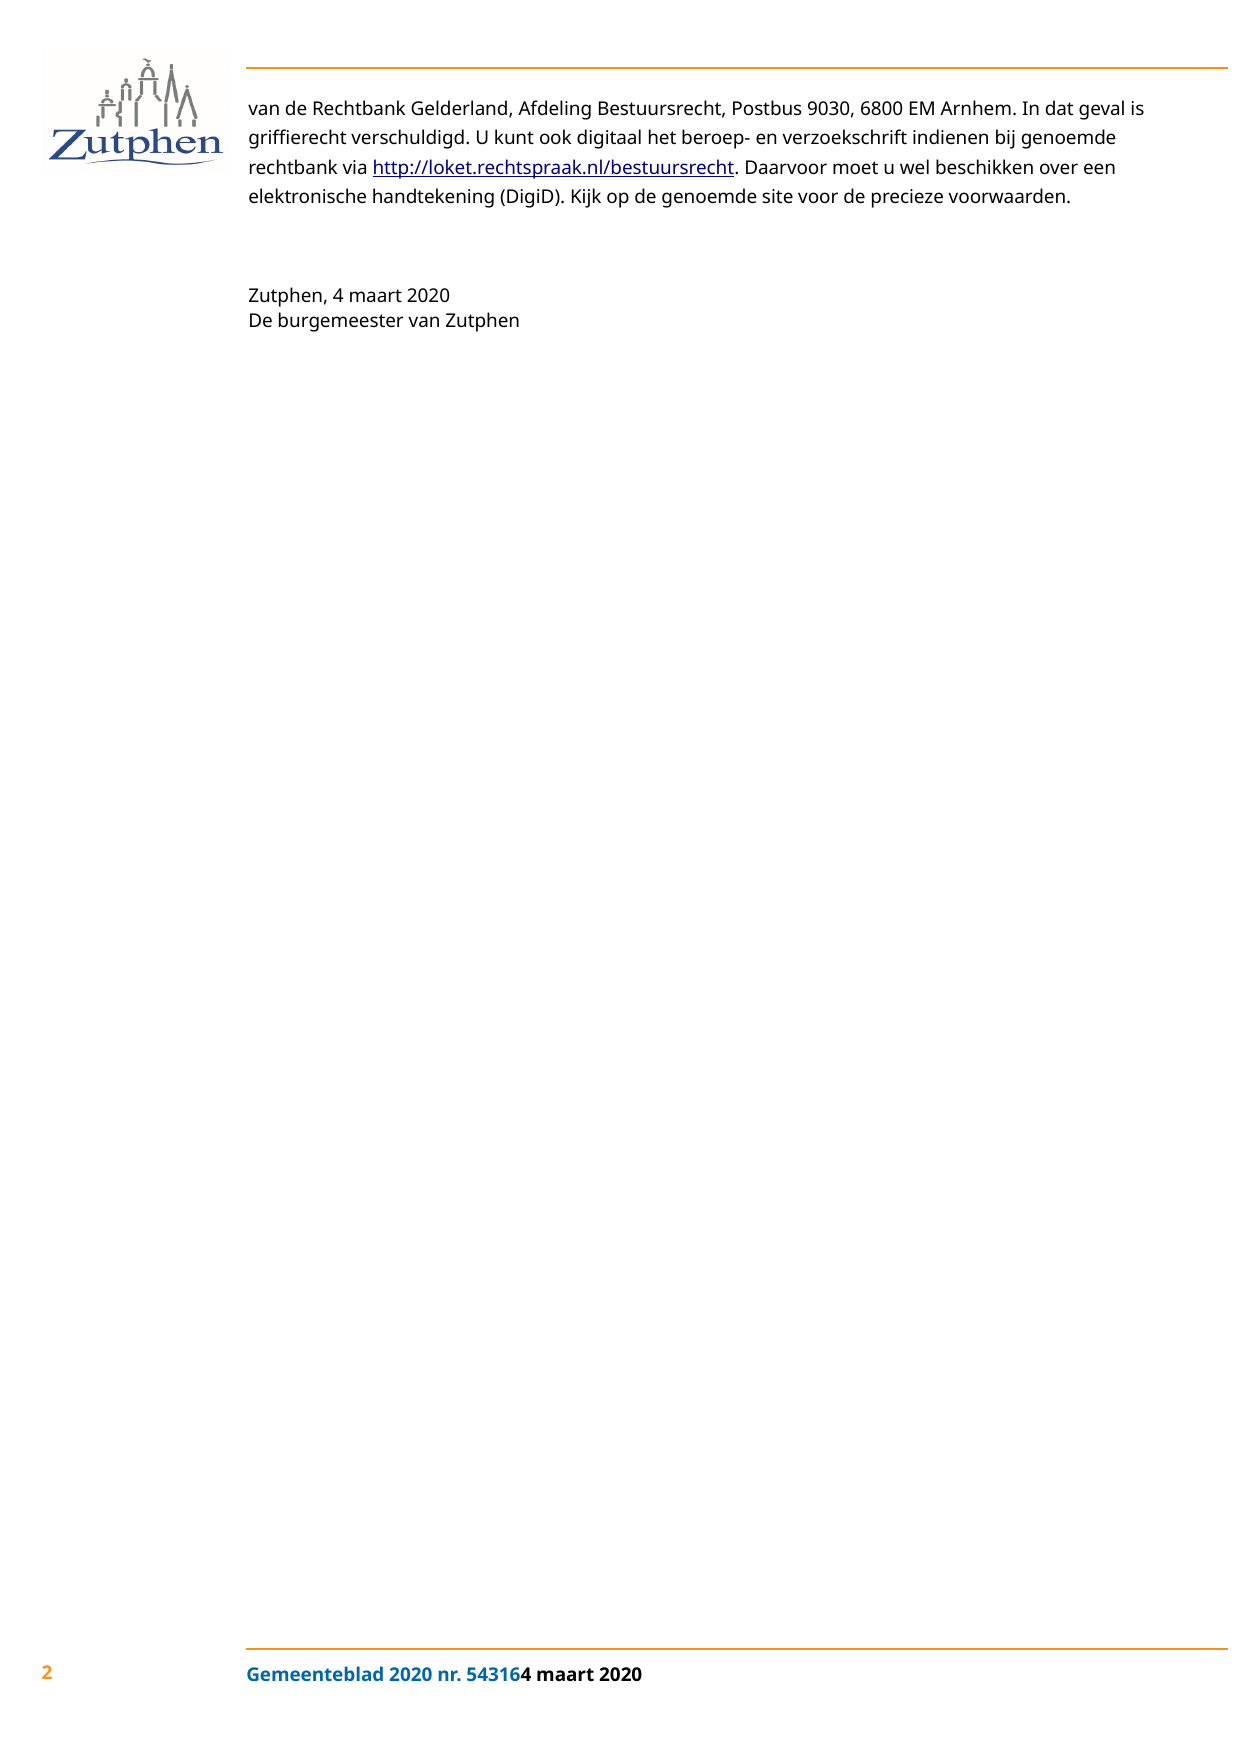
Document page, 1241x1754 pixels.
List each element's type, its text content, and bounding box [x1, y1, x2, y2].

text Zutphen, 4 maart 2020 [248, 282, 1152, 307]
text van de Rechtbank Gelderland, Afdeling Bestuursrecht, Postbus 9030, 6800 EM Arnhem. In dat geval is griffierecht verschuldigd. U kunt ook digitaal het beroep- en verzoekschrift indienen bij genoemde rechtbank via http://loket.rechtspraak.nl/bestuursrecht. Daarvoor moet u wel beschikken over een elektronische handtekening (DigiD). Kijk op de genoemde site voor de precieze voorwaarden. [248, 95, 1152, 209]
text De burgemeester van Zutphen [248, 307, 1152, 333]
picture [41, 47, 231, 172]
